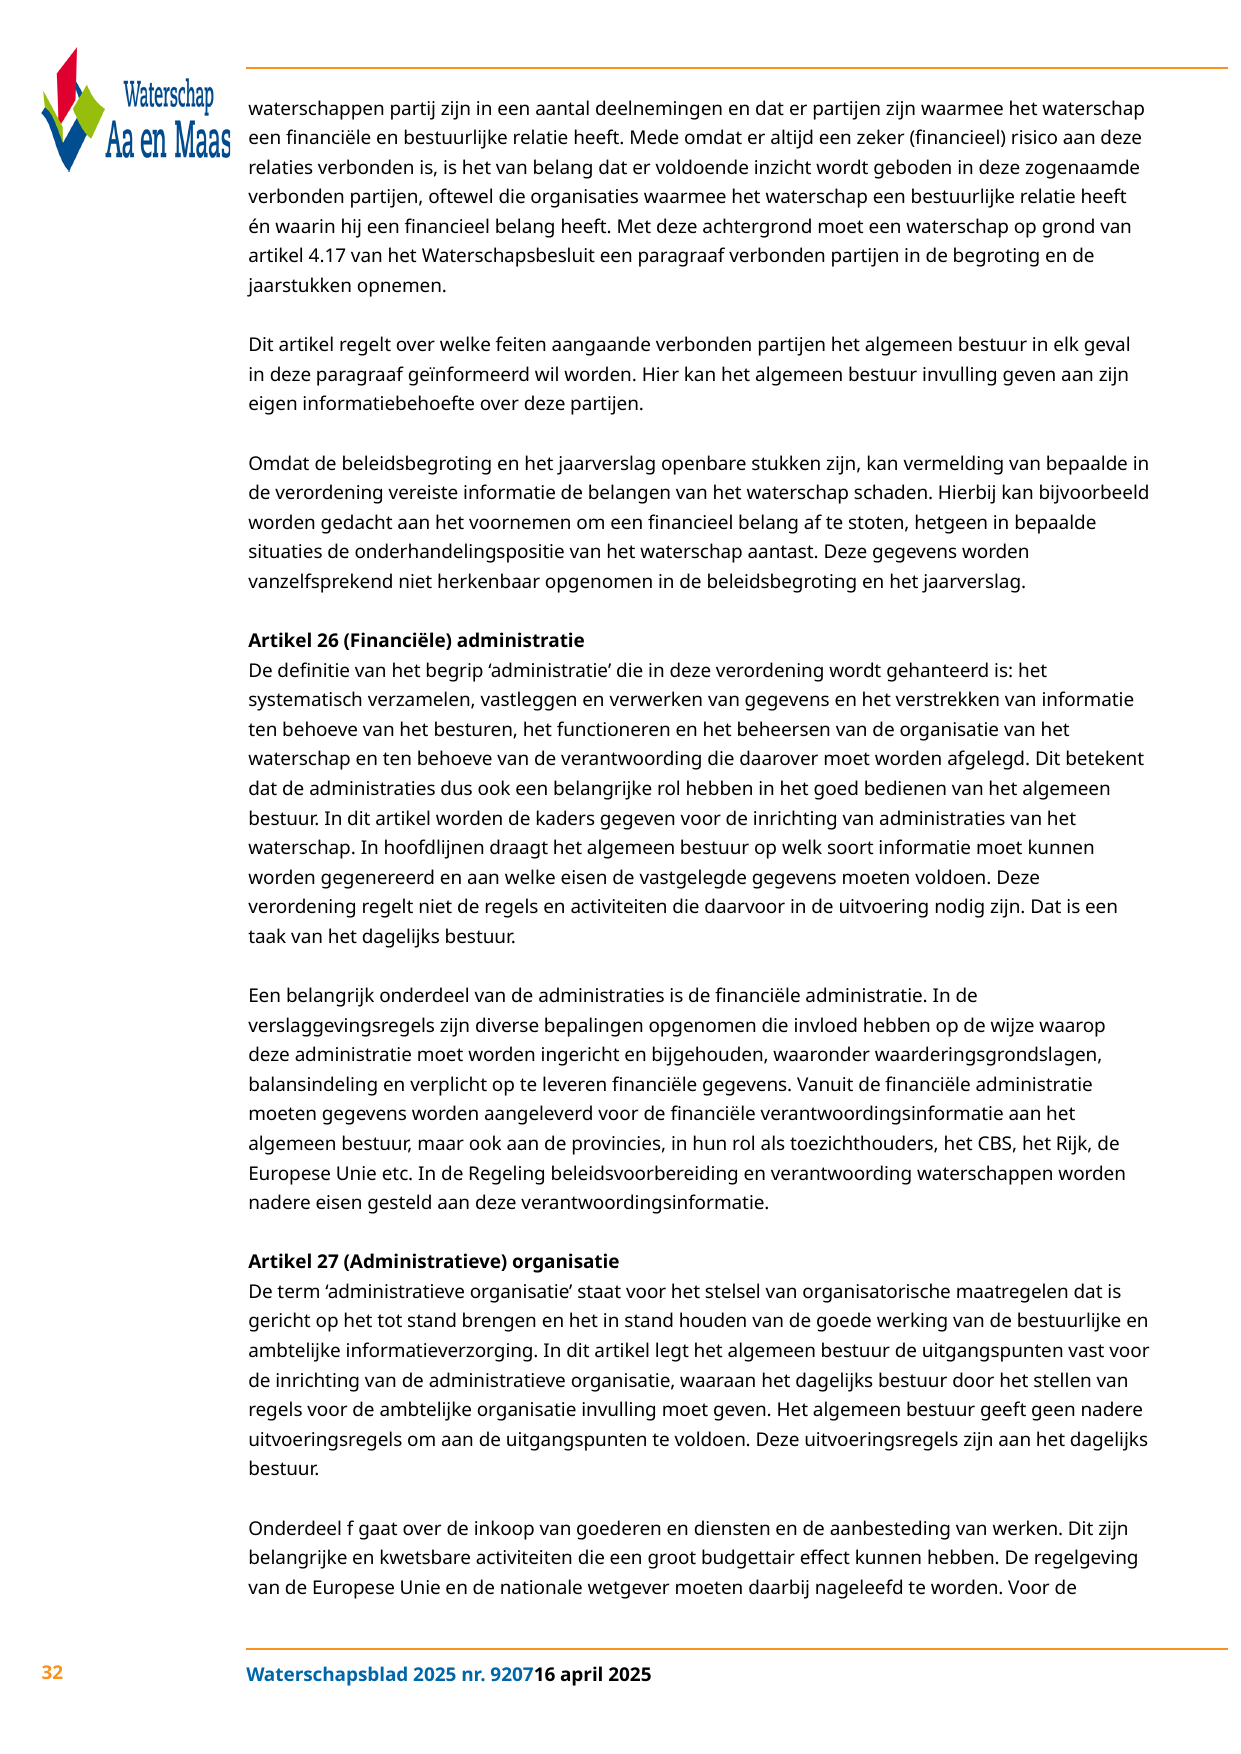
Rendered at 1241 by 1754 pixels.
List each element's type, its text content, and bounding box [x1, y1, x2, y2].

text Omdat de beleidsbegroting en het jaarverslag openbare stukken zijn, kan vermelding van bepaalde in de verordening vereiste informatie de belangen van het waterschap schaden. Hierbij kan bijvoorbeeld worden gedacht aan het voornemen om een financieel belang af te stoten, hetgeen in bepaalde situaties de onderhandelingspositie van het waterschap aantast. Deze gegevens worden vanzelfsprekend niet herkenbaar opgenomen in de beleidsbegroting en het jaarverslag. [248, 450, 1152, 594]
text Een belangrijk onderdeel van de administraties is de financiële administratie. In de verslaggevingsregels zijn diverse bepalingen opgenomen die invloed hebben op de wijze waarop deze administratie moet worden ingericht en bijgehouden, waaronder waarderingsgrondslagen, balansindeling en verplicht op te leveren financiële gegevens. Vanuit de financiële administratie moeten gegevens worden aangeleverd voor de financiële verantwoordingsinformatie aan het algemeen bestuur, maar ook aan de provincies, in hun rol als toezichthouders, het CBS, het Rijk, de Europese Unie etc. In de Regeling beleidsvoorbereiding en verantwoording waterschappen worden nadere eisen gesteld aan deze verantwoordingsinformatie. [248, 982, 1152, 1215]
text waterschappen partij zijn in een aantal deelnemingen en dat er partijen zijn waarmee het waterschap een financiële en bestuurlijke relatie heeft. Mede omdat er altijd een zeker (financieel) risico aan deze relaties verbonden is, is het van belang dat er voldoende inzicht wordt geboden in deze zogenaamde verbonden partijen, oftewel die organisaties waarmee het waterschap een bestuurlijke relatie heeft én waarin hij een financieel belang heeft. Met deze achtergrond moet een waterschap op grond van artikel 4.17 van het Waterschapsbesluit een paragraaf verbonden partijen in de begroting en de jaarstukken opnemen. [248, 95, 1152, 298]
text Artikel 27 (Administratieve) organisatie [248, 1248, 1152, 1274]
text Artikel 26 (Financiële) administratie [248, 627, 1152, 653]
text Onderdeel f gaat over de inkoop van goederen en diensten en de aanbesteding van werken. Dit zijn belangrijke en kwetsbare activiteiten die een groot budgettair effect kunnen hebben. De regelgeving van de Europese Unie en de nationale wetgever moeten daarbij nageleefd te worden. Voor de [248, 1515, 1152, 1600]
text De term ‘administratieve organisatie’ staat voor het stelsel van organisatorische maatregelen dat is gericht op het tot stand brengen en het in stand houden van de goede werking van de bestuurlijke en ambtelijke informatieverzorging. In dit artikel legt het algemeen bestuur de uitgangspunten vast voor de inrichting van de administratieve organisatie, waaraan het dagelijks bestuur door het stellen van regels voor de ambtelijke organisatie invulling moet geven. Het algemeen bestuur geeft geen nadere uitvoeringsregels om aan de uitgangspunten te voldoen. Deze uitvoeringsregels zijn aan het dagelijks bestuur. [248, 1278, 1152, 1481]
text De definitie van het begrip ‘administratie’ die in deze verordening wordt gehanteerd is: het systematisch verzamelen, vastleggen en verwerken van gegevens en het verstrekken van informatie ten behoeve van het besturen, het functioneren en het beheersen van de organisatie van het waterschap en ten behoeve van de verantwoording die daarover moet worden afgelegd. Dit betekent dat de administraties dus ook een belangrijke rol hebben in het goed bedienen van het algemeen bestuur. In dit artikel worden de kaders gegeven voor de inrichting van administraties van het waterschap. In hoofdlijnen draagt het algemeen bestuur op welk soort informatie moet kunnen worden gegenereerd en aan welke eisen de vastgelegde gegevens moeten voldoen. Deze verordening regelt niet de regels en activiteiten die daarvoor in de uitvoering nodig zijn. Dat is een taak van het dagelijks bestuur. [248, 657, 1152, 949]
text Dit artikel regelt over welke feiten aangaande verbonden partijen het algemeen bestuur in elk geval in deze paragraaf geïnformeerd wil worden. Hier kan het algemeen bestuur invulling geven aan zijn eigen informatiebehoefte over deze partijen. [248, 331, 1152, 416]
picture [41, 47, 231, 172]
